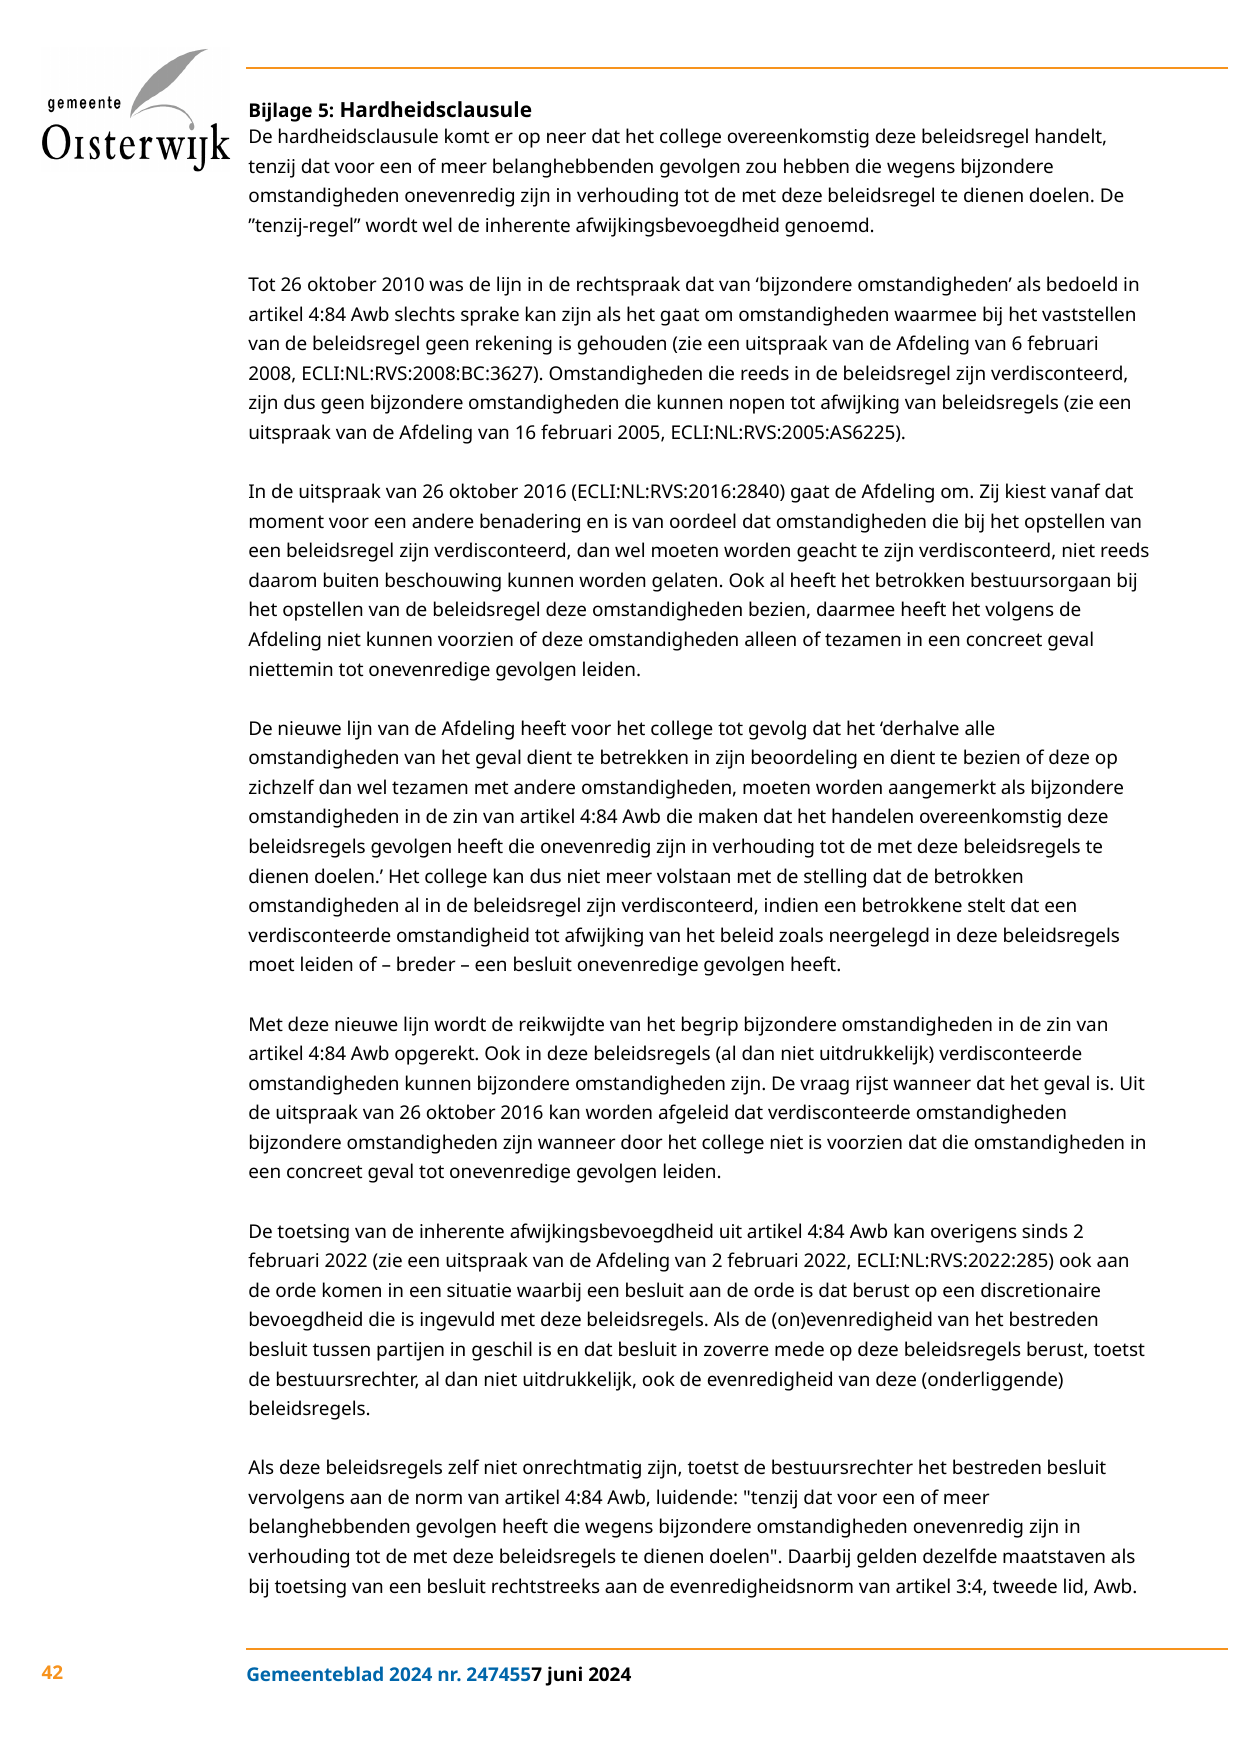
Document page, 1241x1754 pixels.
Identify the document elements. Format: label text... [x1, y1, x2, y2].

text In de uitspraak van 26 oktober 2016 (ECLI:NL:RVS:2016:2840) gaat de Afdeling om. Zij kiest vanaf dat moment voor een andere benadering en is van oordeel dat omstandigheden die bij het opstellen van een beleidsregel zijn verdisconteerd, dan wel moeten worden geacht te zijn verdisconteerd, niet reeds daarom buiten beschouwing kunnen worden gelaten. Ook al heeft het betrokken bestuursorgaan bij het opstellen van de beleidsregel deze omstandigheden bezien, daarmee heeft het volgens de Afdeling niet kunnen voorzien of deze omstandigheden alleen of tezamen in een concreet geval niettemin tot onevenredige gevolgen leiden. [248, 478, 1152, 682]
text De toetsing van de inherente afwijkingsbevoegdheid uit artikel 4:84 Awb kan overigens sinds 2 februari 2022 (zie een uitspraak van de Afdeling van 2 februari 2022, ECLI:NL:RVS:2022:285) ook aan de orde komen in een situatie waarbij een besluit aan de orde is dat berust op een discretionaire bevoegdheid die is ingevuld met deze beleidsregels. Als de (on)evenredigheid van het bestreden besluit tussen partijen in geschil is en dat besluit in zoverre mede op deze beleidsregels berust, toetst de bestuursrechter, al dan niet uitdrukkelijk, ook de evenredigheid van deze (onderliggende) beleidsregels. [248, 1218, 1152, 1421]
text Bijlage 5: Hardheidsclausule [248, 95, 1152, 123]
text De nieuwe lijn van de Afdeling heeft voor het college tot gevolg dat het ‘derhalve alle omstandigheden van het geval dient te betrekken in zijn beoordeling en dient te bezien of deze op zichzelf dan wel tezamen met andere omstandigheden, moeten worden aangemerkt als bijzondere omstandigheden in de zin van artikel 4:84 Awb die maken dat het handelen overeenkomstig deze beleidsregels gevolgen heeft die onevenredig zijn in verhouding tot de met deze beleidsregels te dienen doelen.’ Het college kan dus niet meer volstaan met de stelling dat de betrokken omstandigheden al in de beleidsregel zijn verdisconteerd, indien een betrokkene stelt dat een verdisconteerde omstandigheid tot afwijking van het beleid zoals neergelegd in deze beleidsregels moet leiden of – breder – een besluit onevenredige gevolgen heeft. [248, 715, 1152, 977]
text De hardheidsclausule komt er op neer dat het college overeenkomstig deze beleidsregel handelt, tenzij dat voor een of meer belanghebbenden gevolgen zou hebben die wegens bijzondere omstandigheden onevenredig zijn in verhouding tot de met deze beleidsregel te dienen doelen. De ”tenzij-regel” wordt wel de inherente afwijkingsbevoegdheid genoemd. [248, 123, 1152, 238]
picture [41, 47, 231, 172]
text Als deze beleidsregels zelf niet onrechtmatig zijn, toetst de bestuursrechter het bestreden besluit vervolgens aan de norm van artikel 4:84 Awb, luidende: "tenzij dat voor een of meer belanghebbenden gevolgen heeft die wegens bijzondere omstandigheden onevenredig zijn in verhouding tot de met deze beleidsregels te dienen doelen". Daarbij gelden dezelfde maatstaven als bij toetsing van een besluit rechtstreeks aan de evenredigheidsnorm van artikel 3:4, tweede lid, Awb. [248, 1454, 1152, 1599]
text Met deze nieuwe lijn wordt de reikwijdte van het begrip bijzondere omstandigheden in de zin van artikel 4:84 Awb opgerekt. Ook in deze beleidsregels (al dan niet uitdrukkelijk) verdisconteerde omstandigheden kunnen bijzondere omstandigheden zijn. De vraag rijst wanneer dat het geval is. Uit de uitspraak van 26 oktober 2016 kan worden afgeleid dat verdisconteerde omstandigheden bijzondere omstandigheden zijn wanneer door het college niet is voorzien dat die omstandigheden in een concreet geval tot onevenredige gevolgen leiden. [248, 1011, 1152, 1184]
text Tot 26 oktober 2010 was de lijn in de rechtspraak dat van ‘bijzondere omstandigheden’ als bedoeld in artikel 4:84 Awb slechts sprake kan zijn als het gaat om omstandigheden waarmee bij het vaststellen van de beleidsregel geen rekening is gehouden (zie een uitspraak van de Afdeling van 6 februari 2008, ECLI:NL:RVS:2008:BC:3627). Omstandigheden die reeds in de beleidsregel zijn verdisconteerd, zijn dus geen bijzondere omstandigheden die kunnen nopen tot afwijking van beleidsregels (zie een uitspraak van de Afdeling van 16 februari 2005, ECLI:NL:RVS:2005:AS6225). [248, 271, 1152, 445]
